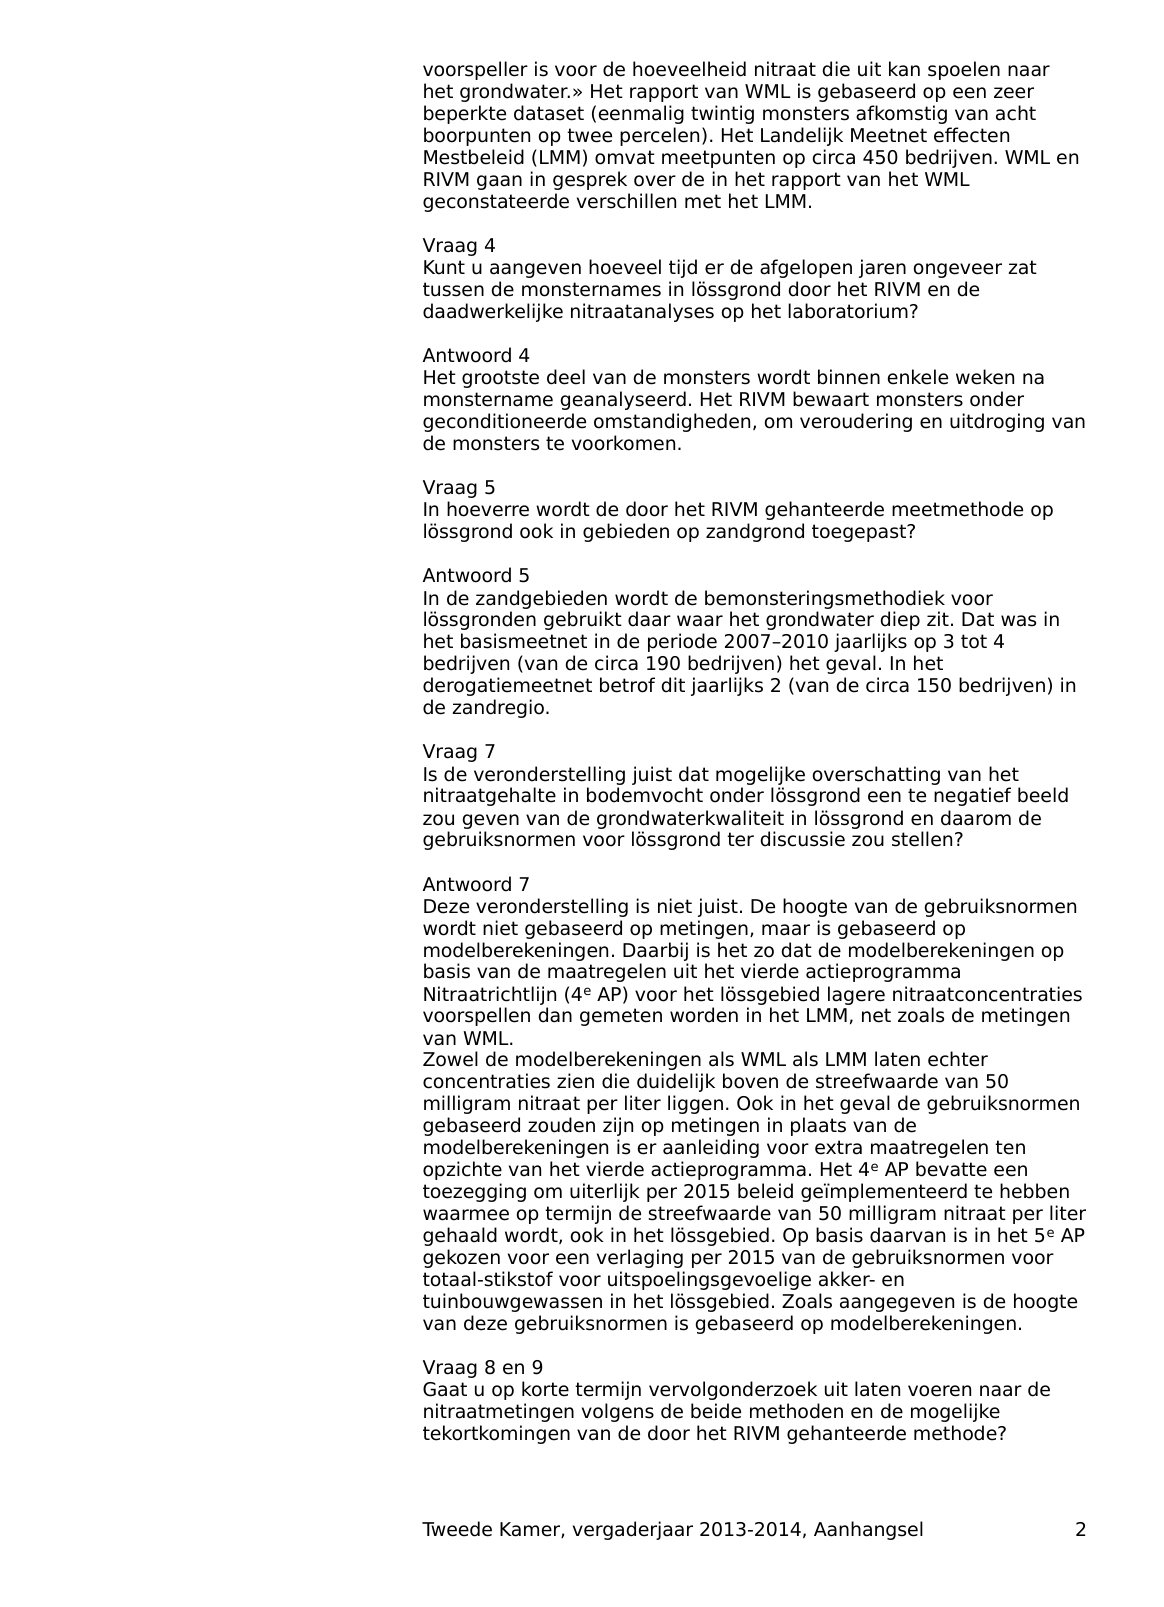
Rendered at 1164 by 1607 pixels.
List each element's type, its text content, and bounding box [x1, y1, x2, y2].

text Vraag 5 [422, 477, 1087, 499]
text Het grootste deel van de monsters wordt binnen enkele weken na monstername geanalyseerd. Het RIVM bewaart monsters onder geconditioneerde omstandigheden, om veroudering en uitdroging van de monsters te voorkomen. [422, 367, 1087, 455]
text Gaat u op korte termijn vervolgonderzoek uit laten voeren naar de nitraatmetingen volgens de beide methoden en de mogelijke tekortkomingen van de door het RIVM gehanteerde methode? [422, 1379, 1087, 1445]
text voorspeller is voor de hoeveelheid nitraat die uit kan spoelen naar het grondwater.» Het rapport van WML is gebaseerd op een zeer beperkte dataset (eenmalig twintig monsters afkomstig van acht boorpunten op twee percelen). Het Landelijk Meetnet effecten Mestbeleid (LMM) omvat meetpunten op circa 450 bedrijven. WML en RIVM gaan in gesprek over de in het rapport van het WML geconstateerde verschillen met het LMM. [422, 59, 1087, 213]
text In hoeverre wordt de door het RIVM gehanteerde meetmethode op lössgrond ook in gebieden op zandgrond toegepast? [422, 499, 1087, 543]
text Vraag 7 [422, 741, 1087, 763]
text Zowel de modelberekeningen als WML als LMM laten echter concentraties zien die duidelijk boven de streefwaarde van 50 milligram nitraat per liter liggen. Ook in het geval de gebruiksnormen gebaseerd zouden zijn op metingen in plaats van de modelberekeningen is er aanleiding voor extra maatregelen ten opzichte van het vierde actieprogramma. Het 4e AP bevatte een toezegging om uiterlijk per 2015 beleid geïmplementeerd te hebben waarmee op termijn de streefwaarde van 50 milligram nitraat per liter gehaald wordt, ook in het lössgebied. Op basis daarvan is in het 5e AP gekozen voor een verlaging per 2015 van de gebruiksnormen voor totaal-stikstof voor uitspoelingsgevoelige akker- en tuinbouwgewassen in het lössgebied. Zoals aangegeven is de hoogte van deze gebruiksnormen is gebaseerd op modelberekeningen. [422, 1049, 1087, 1335]
text Deze veronderstelling is niet juist. De hoogte van de gebruiksnormen wordt niet gebaseerd op metingen, maar is gebaseerd op modelberekeningen. Daarbij is het zo dat de modelberekeningen op basis van de maatregelen uit het vierde actieprogramma Nitraatrichtlijn (4e AP) voor het lössgebied lagere nitraatconcentraties voorspellen dan gemeten worden in het LMM, net zoals de metingen van WML. [422, 896, 1087, 1049]
text Antwoord 4 [422, 345, 1087, 367]
text Antwoord 5 [422, 565, 1087, 587]
text Kunt u aangeven hoeveel tijd er de afgelopen jaren ongeveer zat tussen de monsternames in lössgrond door het RIVM en de daadwerkelijke nitraatanalyses op het laboratorium? [422, 257, 1087, 323]
text In de zandgebieden wordt de bemonsteringsmethodiek voor lössgronden gebruikt daar waar het grondwater diep zit. Dat was in het basismeetnet in de periode 2007–2010 jaarlijks op 3 tot 4 bedrijven (van de circa 190 bedrijven) het geval. In het derogatiemeetnet betrof dit jaarlijks 2 (van de circa 150 bedrijven) in de zandregio. [422, 587, 1087, 719]
text Is de veronderstelling juist dat mogelijke overschatting van het nitraatgehalte in bodemvocht onder lössgrond een te negatief beeld zou geven van de grondwaterkwaliteit in lössgrond en daarom de gebruiksnormen voor lössgrond ter discussie zou stellen? [422, 763, 1087, 851]
text Antwoord 7 [422, 873, 1087, 896]
text Vraag 8 en 9 [422, 1357, 1087, 1379]
text Vraag 4 [422, 235, 1087, 257]
